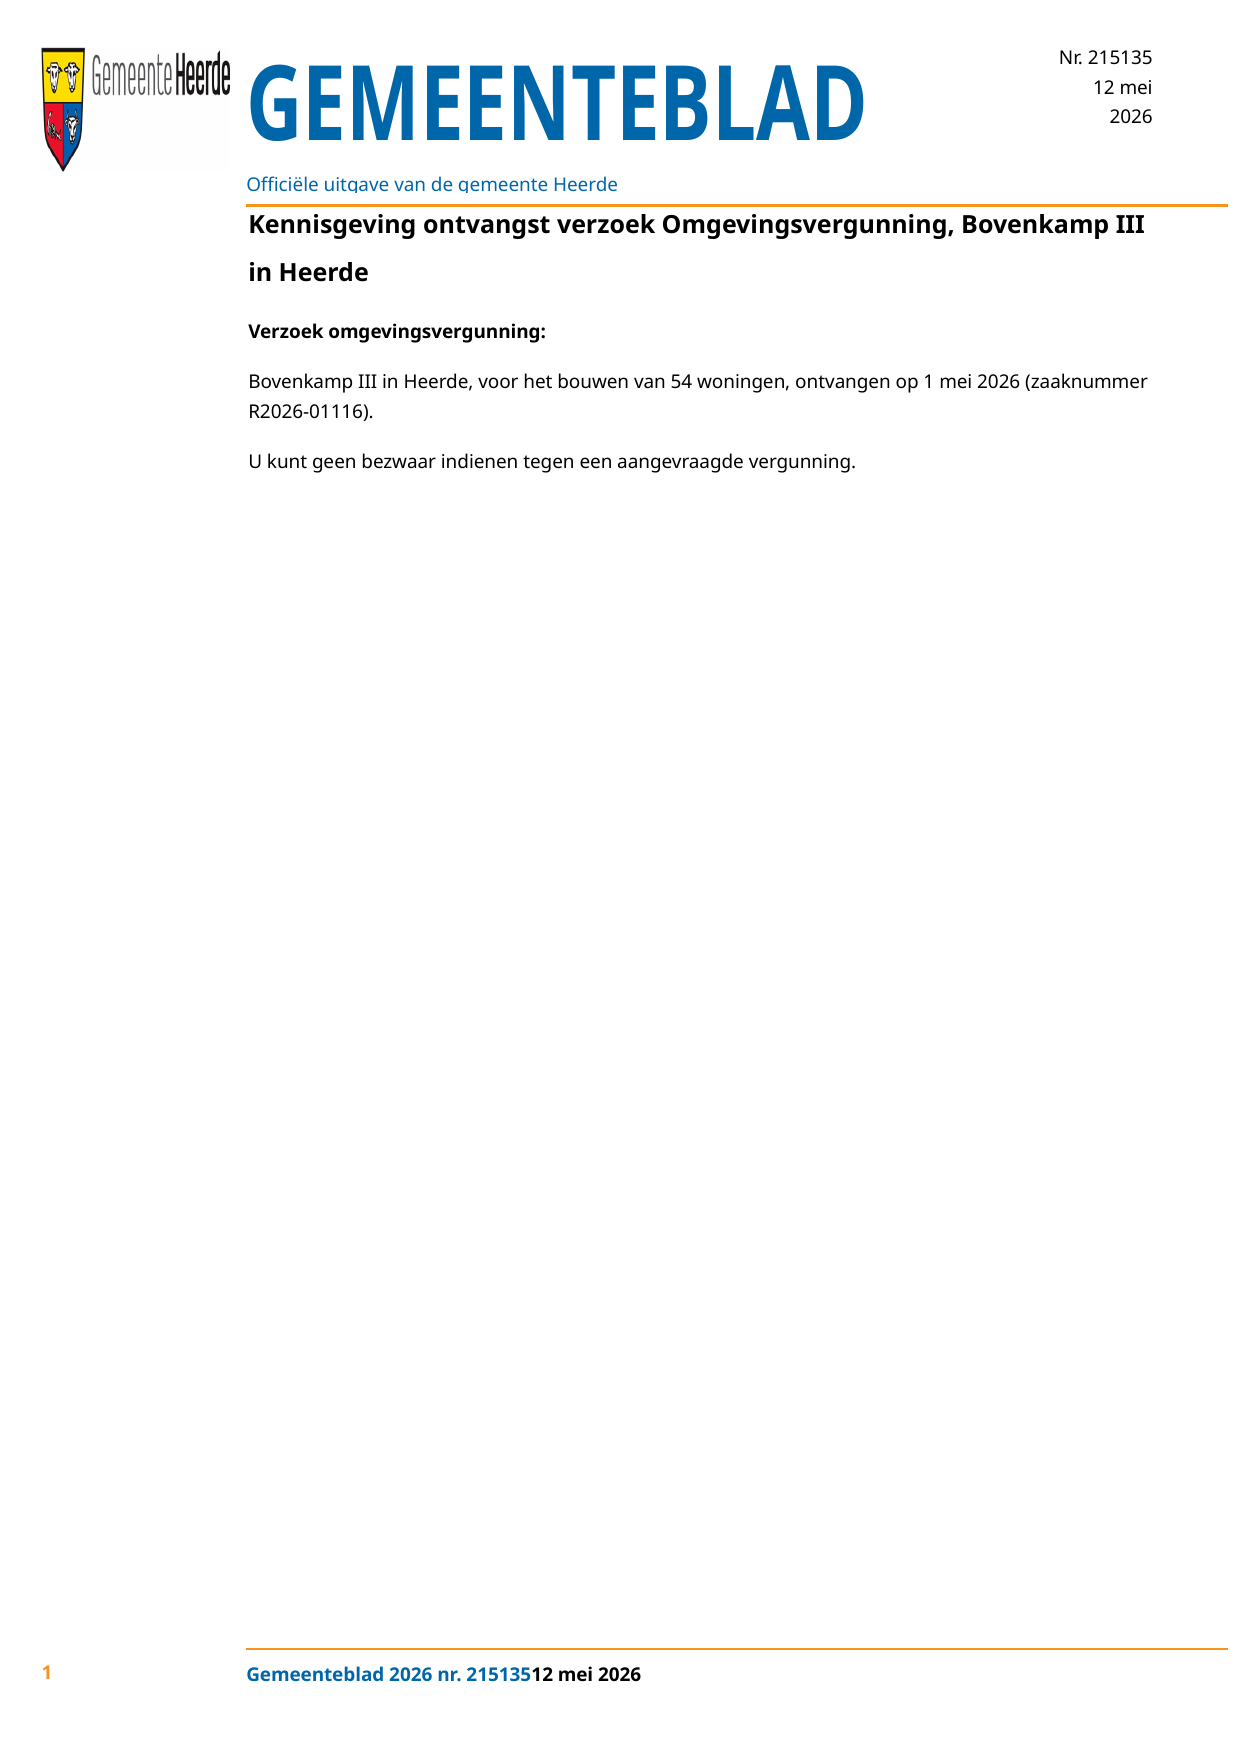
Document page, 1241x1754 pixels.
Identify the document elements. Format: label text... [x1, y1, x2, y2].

text U kunt geen bezwaar indienen tegen een aangevraagde vergunning. [248, 448, 1152, 474]
text Verzoek omgevingsvergunning: [248, 318, 1152, 344]
text Kennisgeving ontvangst verzoek Omgevingsvergunning, Bovenkamp III in Heerde [248, 207, 1152, 288]
picture [41, 47, 231, 172]
text Bovenkamp III in Heerde, voor het bouwen van 54 woningen, ontvangen op 1 mei 2026 (zaaknummer R2026-01116). [248, 368, 1152, 424]
